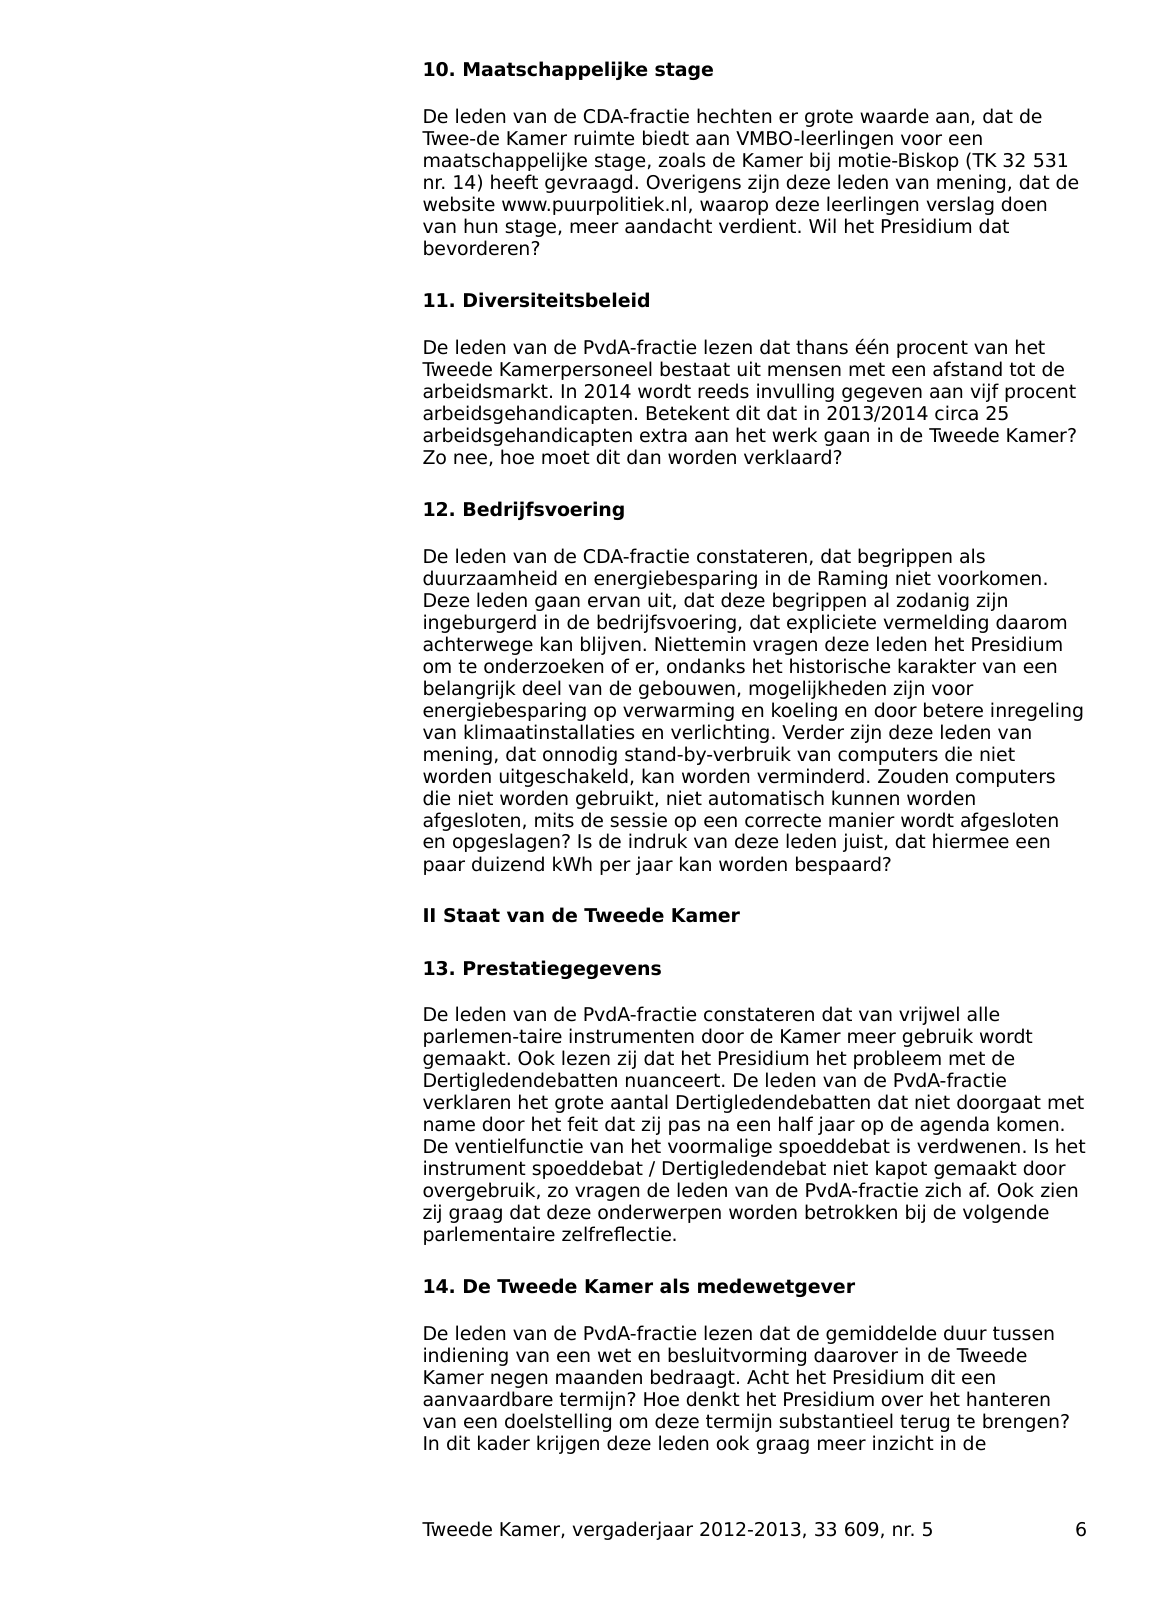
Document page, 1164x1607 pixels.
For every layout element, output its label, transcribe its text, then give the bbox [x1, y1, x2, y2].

text De leden van de PvdA-fractie constateren dat van vrijwel alle parlemen-taire instrumenten door de Kamer meer gebruik wordt gemaakt. Ook lezen zij dat het Presidium het probleem met de Dertigledendebatten nuanceert. De leden van de PvdA-fractie verklaren het grote aantal Dertigledendebatten dat niet doorgaat met name door het feit dat zij pas na een half jaar op de agenda komen. De ventielfunctie van het voormalige spoeddebat is verdwenen. Is het instrument spoeddebat / Dertigledendebat niet kapot gemaakt door overgebruik, zo vragen de leden van de PvdA-fractie zich af. Ook zien zij graag dat deze onderwerpen worden betrokken bij de volgende parlementaire zelfreflectie. [422, 1004, 1087, 1246]
text De leden van de CDA-fractie constateren, dat begrippen als duurzaamheid en energiebesparing in de Raming niet voorkomen. Deze leden gaan ervan uit, dat deze begrippen al zodanig zijn ingeburgerd in de bedrijfsvoering, dat expliciete vermelding daarom achterwege kan blijven. Niettemin vragen deze leden het Presidium om te onderzoeken of er, ondanks het historische karakter van een belangrijk deel van de gebouwen, mogelijkheden zijn voor energiebesparing op verwarming en koeling en door betere inregeling van klimaatinstallaties en verlichting. Verder zijn deze leden van mening, dat onnodig stand-by-verbruik van computers die niet worden uitgeschakeld, kan worden verminderd. Zouden computers die niet worden gebruikt, niet automatisch kunnen worden afgesloten, mits de sessie op een correcte manier wordt afgesloten en opgeslagen? Is de indruk van deze leden juist, dat hiermee een paar duizend kWh per jaar kan worden bespaard? [422, 546, 1087, 875]
subtitle II Staat van de Tweede Kamer [422, 905, 1087, 927]
subtitle 12. Bedrijfsvoering [422, 499, 1087, 521]
text De leden van de CDA-fractie hechten er grote waarde aan, dat de Twee-de Kamer ruimte biedt aan VMBO-leerlingen voor een maatschappelijke stage, zoals de Kamer bij motie-Biskop (TK 32 531 nr. 14) heeft gevraagd. Overigens zijn deze leden van mening, dat de website www.puurpolitiek.nl, waarop deze leerlingen verslag doen van hun stage, meer aandacht verdient. Wil het Presidium dat bevorderen? [422, 106, 1087, 260]
subtitle 13. Prestatiegegevens [422, 957, 1087, 979]
subtitle 11. Diversiteitsbeleid [422, 290, 1087, 312]
subtitle 14. De Tweede Kamer als medewetgever [422, 1276, 1087, 1298]
text De leden van de PvdA-fractie lezen dat thans één procent van het Tweede Kamerpersoneel bestaat uit mensen met een afstand tot de arbeidsmarkt. In 2014 wordt reeds invulling gegeven aan vijf procent arbeidsgehandicapten. Betekent dit dat in 2013/2014 circa 25 arbeidsgehandicapten extra aan het werk gaan in de Tweede Kamer? Zo nee, hoe moet dit dan worden verklaard? [422, 337, 1087, 469]
text De leden van de PvdA-fractie lezen dat de gemiddelde duur tussen indiening van een wet en besluitvorming daarover in de Tweede Kamer negen maanden bedraagt. Acht het Presidium dit een aanvaardbare termijn? Hoe denkt het Presidium over het hanteren van een doelstelling om deze termijn substantieel terug te brengen? In dit kader krijgen deze leden ook graag meer inzicht in de [422, 1323, 1087, 1455]
subtitle 10. Maatschappelijke stage [422, 59, 1087, 81]
